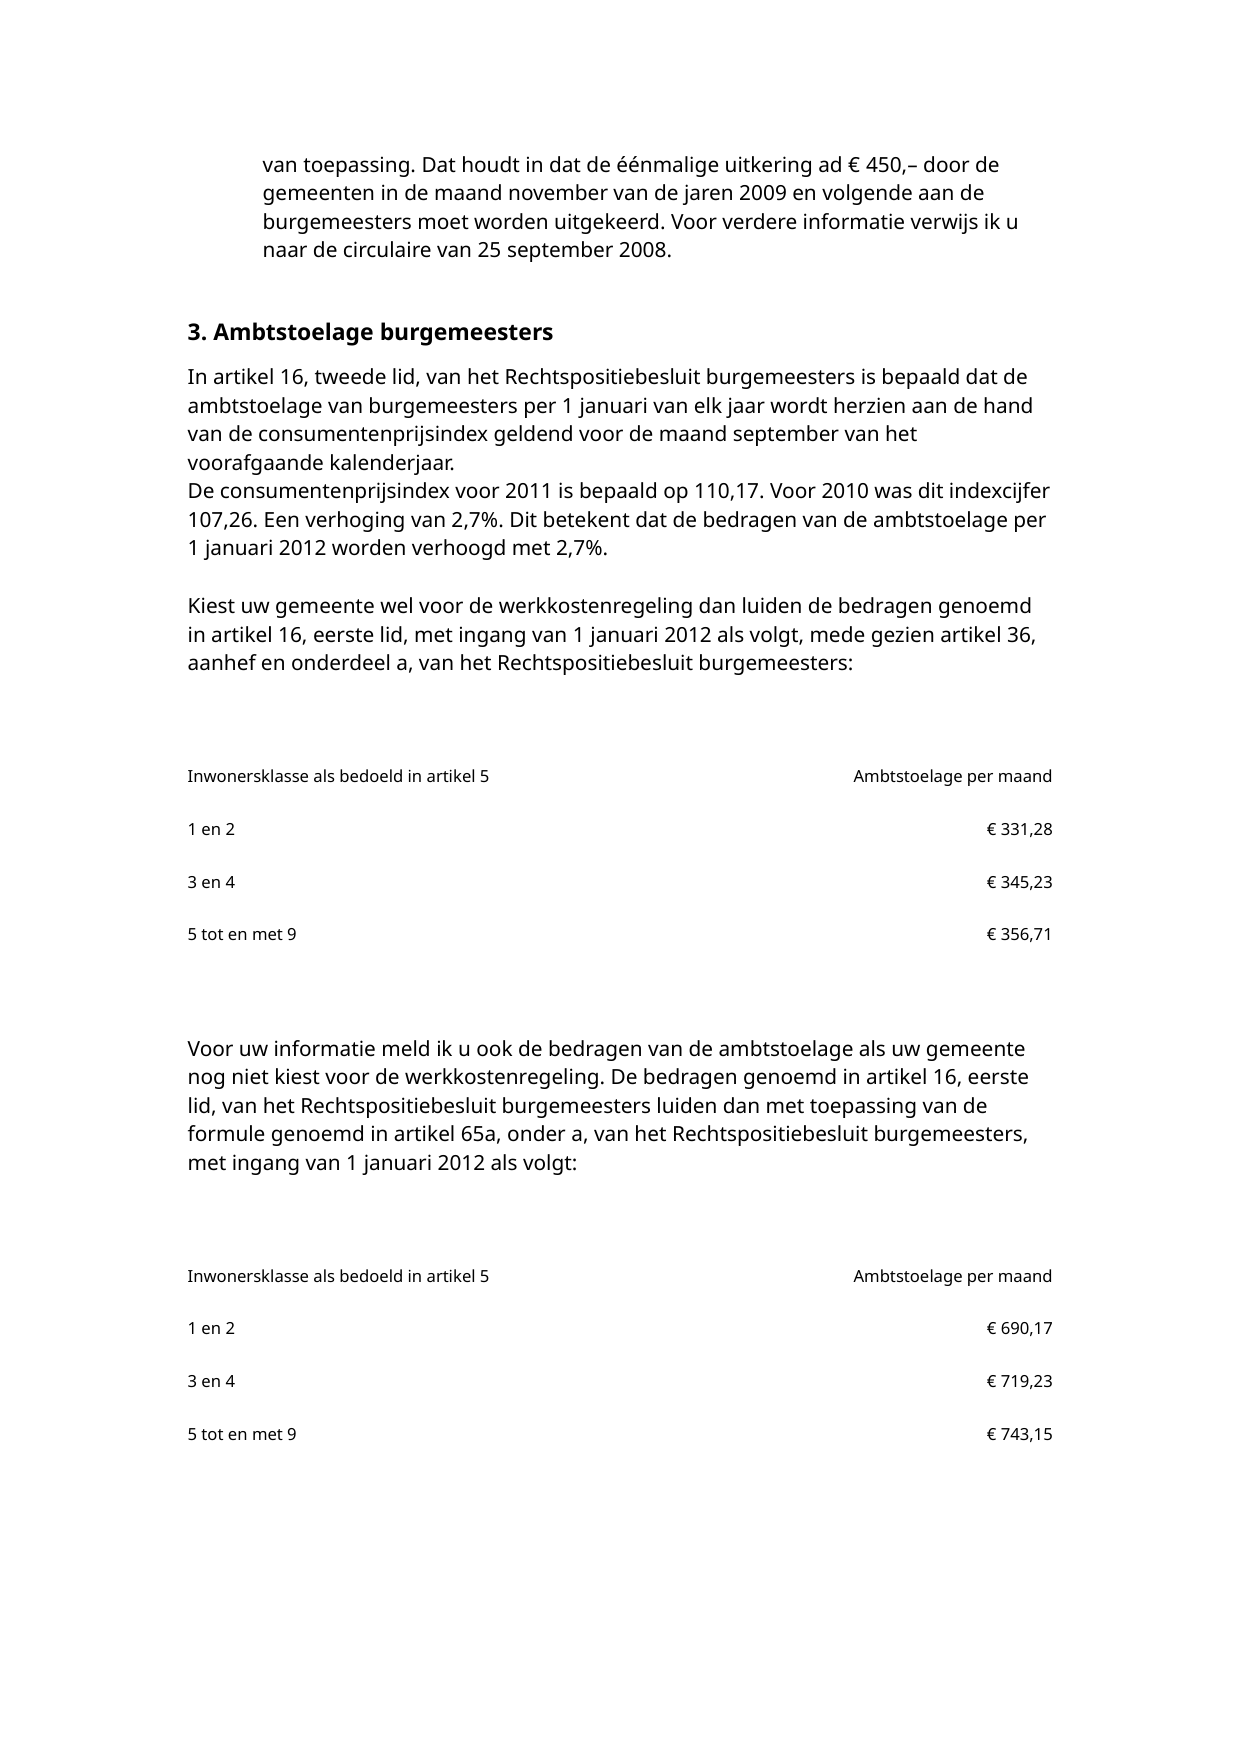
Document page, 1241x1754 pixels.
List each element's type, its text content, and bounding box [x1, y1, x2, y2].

table_cell € 345,23 [620, 870, 1053, 923]
table_header Ambtstoelage per maand [620, 765, 1053, 817]
table_cell € 690,17 [620, 1317, 1053, 1369]
text In artikel 16, tweede lid, van het Rechtspositiebesluit burgemeesters is bepaald dat de ambtstoelage van burgemeesters per 1 januari van elk jaar wordt herzien aan de hand van de consumentenprijsindex geldend voor de maand september van het voorafgaande kalenderjaar. [187, 362, 1053, 476]
table_cell 3 en 4 [188, 870, 620, 923]
table_cell € 719,23 [620, 1370, 1053, 1422]
table_cell 1 en 2 [188, 1317, 620, 1369]
table_header Inwonersklasse als bedoeld in artikel 5 [188, 765, 620, 817]
table_cell 5 tot en met 9 [188, 923, 620, 976]
subtitle 3. Ambtstoelage burgemeesters [187, 316, 1053, 347]
table_header Inwonersklasse als bedoeld in artikel 5 [188, 1264, 620, 1317]
table_cell € 356,71 [620, 923, 1053, 976]
table_cell 1 en 2 [188, 818, 620, 870]
text Kiest uw gemeente wel voor de werkkostenregeling dan luiden de bedragen genoemd in artikel 16, eerste lid, met ingang van 1 januari 2012 als volgt, mede gezien artikel 36, aanhef en onderdeel a, van het Rechtspositiebesluit burgemeesters: [187, 592, 1053, 677]
table_cell 5 tot en met 9 [188, 1422, 620, 1475]
text De consumentenprijsindex voor 2011 is bepaald op 110,17. Voor 2010 was dit indexcijfer 107,26. Een verhoging van 2,7%. Dit betekent dat de bedragen van de ambtstoelage per 1 januari 2012 worden verhoogd met 2,7%. [187, 476, 1053, 562]
table_cell € 743,15 [620, 1422, 1053, 1475]
list van toepassing. Dat houdt in dat de éénmalige uitkering ad € 450,– door de gemeenten in de maand november van de jaren 2009 en volgende aan de burgemeesters moet worden uitgekeerd. Voor verdere informatie verwijs ik u naar de circulaire van 25 september 2008. [187, 150, 1053, 264]
table_header Ambtstoelage per maand [620, 1264, 1053, 1317]
table_cell 3 en 4 [188, 1370, 620, 1422]
table_cell € 331,28 [620, 818, 1053, 870]
text Voor uw informatie meld ik u ook de bedragen van de ambtstoelage als uw gemeente nog niet kiest voor de werkkostenregeling. De bedragen genoemd in artikel 16, eerste lid, van het Rechtspositiebesluit burgemeesters luiden dan met toepassing van de formule genoemd in artikel 65a, onder a, van het Rechtspositiebesluit burgemeesters, met ingang van 1 januari 2012 als volgt: [187, 1034, 1053, 1176]
